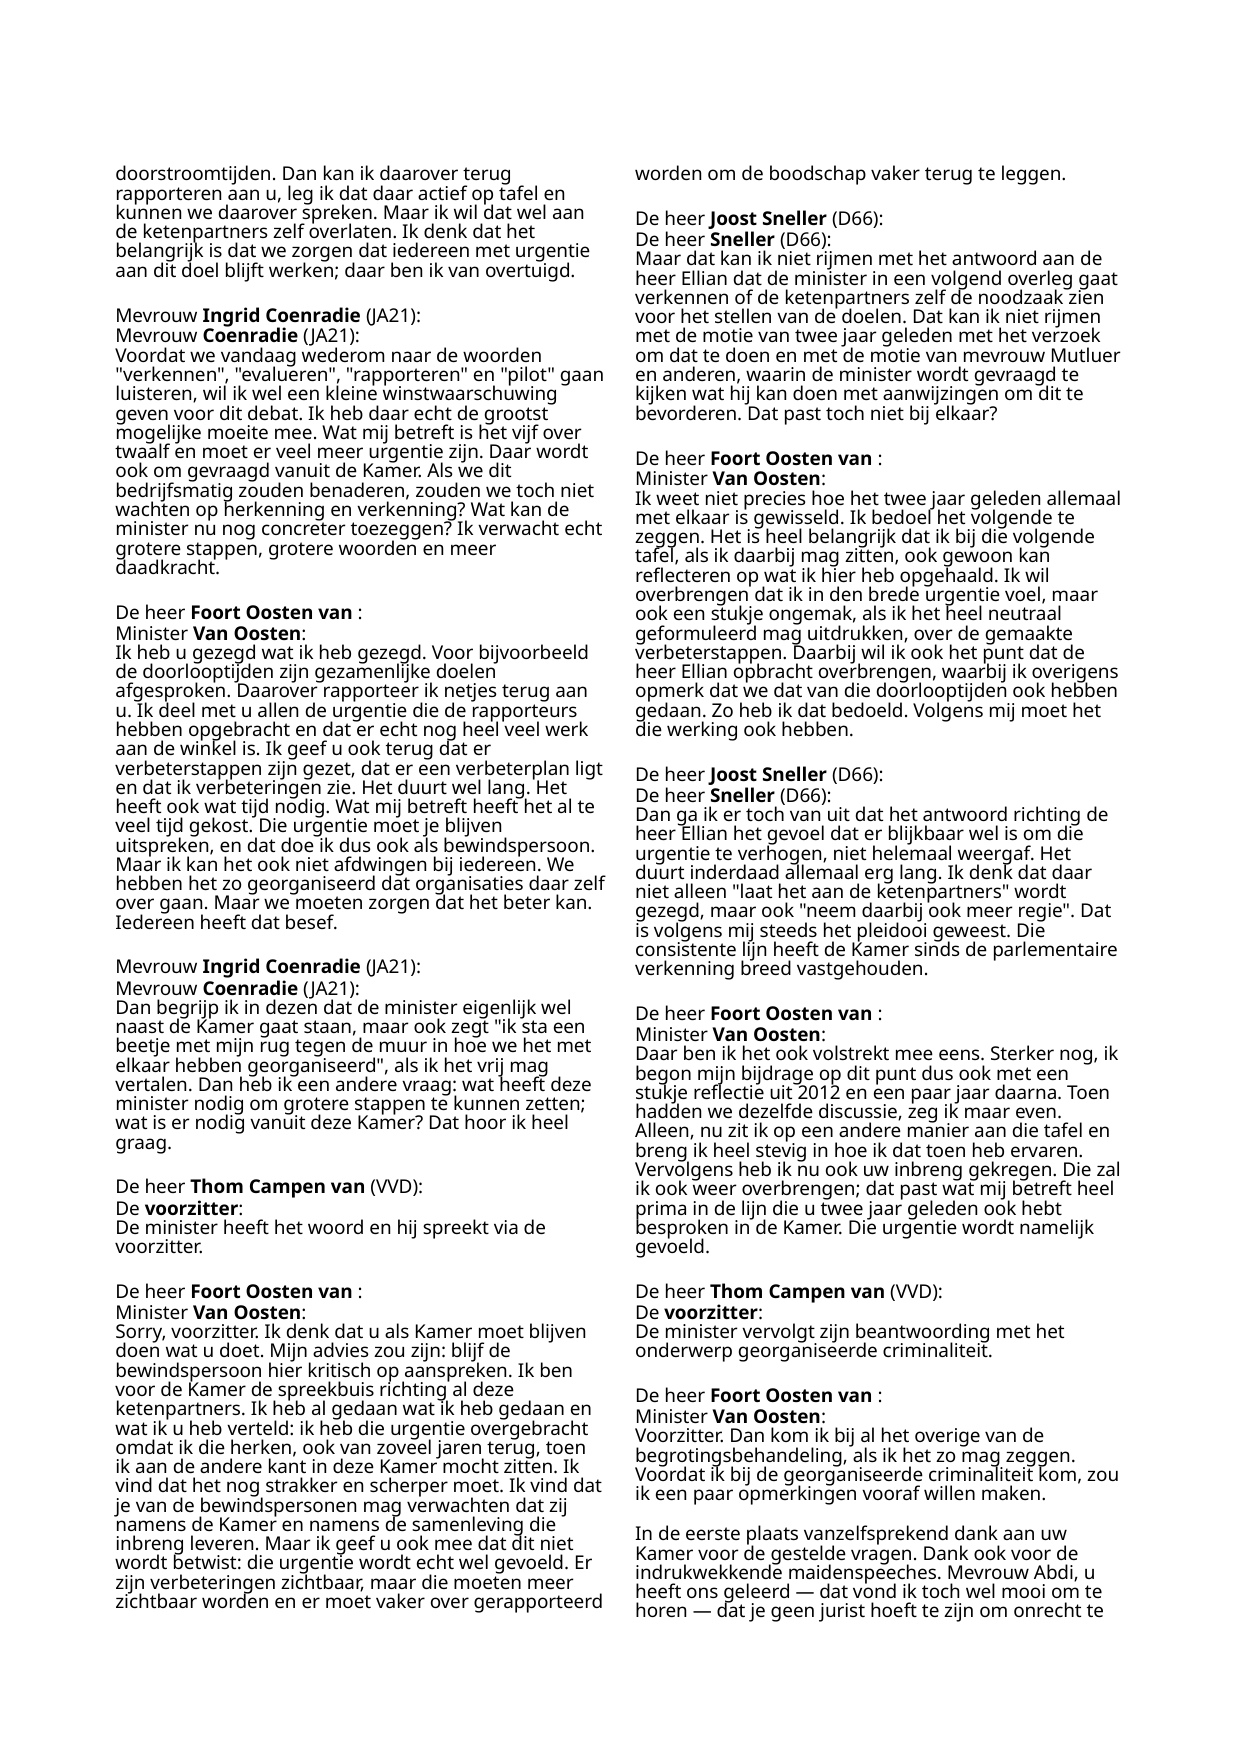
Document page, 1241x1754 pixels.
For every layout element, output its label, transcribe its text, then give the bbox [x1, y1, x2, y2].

text Minister Van Oosten: [635, 1408, 1125, 1427]
text Voorzitter. Dan kom ik bij al het overige van de begrotingsbehandeling, als ik het zo mag zeggen. Voordat ik bij de georganiseerde criminaliteit kom, zou ik een paar opmerkingen vooraf willen maken. [635, 1427, 1125, 1504]
text De heer Foort Oosten van : [635, 445, 1125, 470]
text In de eerste plaats vanzelfsprekend dank aan uw Kamer voor de gestelde vragen. Dank ook voor de indrukwekkende maidenspeeches. Mevrouw Abdi, u heeft ons geleerd — dat vond ik toch wel mooi om te horen — dat je geen jurist hoeft te zijn om onrecht te [635, 1525, 1125, 1622]
text Mevrouw Coenradie (JA21): [115, 327, 605, 347]
text Mevrouw Ingrid Coenradie (JA21): [115, 954, 605, 979]
text Sorry, voorzitter. Ik denk dat u als Kamer moet blijven doen wat u doet. Mijn advies zou zijn: blijf de bewindspersoon hier kritisch op aanspreken. Ik ben voor de Kamer de spreekbuis richting al deze ketenpartners. Ik heb al gedaan wat ik heb gedaan en wat ik u heb verteld: ik heb die urgentie overgebracht omdat ik die herken, ook van zoveel jaren terug, toen ik aan de andere kant in deze Kamer mocht zitten. Ik vind dat het nog strakker en scherper moet. Ik vind dat je van de bewindspersonen mag verwachten dat zij namens de Kamer en namens de samenleving die inbreng leveren. Maar ik geef u ook mee dat dit niet wordt betwist: die urgentie wordt echt wel gevoeld. Er zijn verbeteringen zichtbaar, maar die moeten meer zichtbaar worden en er moet vaker over gerapporteerd [115, 1323, 605, 1612]
text Dan ga ik er toch van uit dat het antwoord richting de heer Ellian het gevoel dat er blijkbaar wel is om die urgentie te verhogen, niet helemaal weergaf. Het duurt inderdaad allemaal erg lang. Ik denk dat daar niet alleen "laat het aan de ketenpartners" wordt gezegd, maar ook "neem daarbij ook meer regie". Dat is volgens mij steeds het pleidooi geweest. Die consistente lijn heeft de Kamer sinds de parlementaire verkenning breed vastgehouden. [635, 806, 1125, 979]
text De heer Foort Oosten van : [635, 1382, 1125, 1408]
text De heer Joost Sneller (D66): [635, 761, 1125, 787]
text Minister Van Oosten: [115, 1304, 605, 1323]
text De heer Joost Sneller (D66): [635, 205, 1125, 231]
text Dan begrijp ik in dezen dat de minister eigenlijk wel naast de Kamer gaat staan, maar ook zegt "ik sta een beetje met mijn rug tegen de muur in hoe we het met elkaar hebben georganiseerd", als ik het vrij mag vertalen. Dan heb ik een andere vraag: wat heeft deze minister nodig om grotere stappen te kunnen zetten; wat is er nodig vanuit deze Kamer? Dat hoor ik heel graag. [115, 999, 605, 1153]
text De heer Foort Oosten van : [115, 599, 605, 624]
text De heer Sneller (D66): [635, 231, 1125, 250]
text Mevrouw Ingrid Coenradie (JA21): [115, 302, 605, 327]
text Voordat we vandaag wederom naar de woorden "verkennen", "evalueren", "rapporteren" en "pilot" gaan luisteren, wil ik wel een kleine winstwaarschuwing geven voor dit debat. Ik heb daar echt de grootst mogelijke moeite mee. Wat mij betreft is het vijf over twaalf en moet er veel meer urgentie zijn. Daar wordt ook om gevraagd vanuit de Kamer. Als we dit bedrijfsmatig zouden benaderen, zouden we toch niet wachten op herkenning en verkenning? Wat kan de minister nu nog concreter toezeggen? Ik verwacht echt grotere stappen, grotere woorden en meer daadkracht. [115, 347, 605, 578]
text Mevrouw Coenradie (JA21): [115, 979, 605, 999]
text Minister Van Oosten: [115, 624, 605, 644]
text Ik weet niet precies hoe het twee jaar geleden allemaal met elkaar is gewisseld. Ik bedoel het volgende te zeggen. Het is heel belangrijk dat ik bij die volgende tafel, als ik daarbij mag zitten, ook gewoon kan reflecteren op wat ik hier heb opgehaald. Ik wil overbrengen dat ik in den brede urgentie voel, maar ook een stukje ongemak, als ik het heel neutraal geformuleerd mag uitdrukken, over de gemaakte verbeterstappen. Daarbij wil ik ook het punt dat de heer Ellian opbracht overbrengen, waarbij ik overigens opmerk dat we dat van die doorlooptijden ook hebben gedaan. Zo heb ik dat bedoeld. Volgens mij moet het die werking ook hebben. [635, 490, 1125, 740]
text De minister vervolgt zijn beantwoording met het onderwerp georganiseerde criminaliteit. [635, 1323, 1125, 1362]
text doorstroomtijden. Dan kan ik daarover terug rapporteren aan u, leg ik dat daar actief op tafel en kunnen we daarover spreken. Maar ik wil dat wel aan de ketenpartners zelf overlaten. Ik denk dat het belangrijk is dat we zorgen dat iedereen met urgentie aan dit doel blijft werken; daar ben ik van overtuigd. [115, 165, 605, 281]
text Minister Van Oosten: [635, 1026, 1125, 1045]
text Maar dat kan ik niet rijmen met het antwoord aan de heer Ellian dat de minister in een volgend overleg gaat verkennen of de ketenpartners zelf de noodzaak zien voor het stellen van de doelen. Dat kan ik niet rijmen met de motie van twee jaar geleden met het verzoek om dat te doen en met de motie van mevrouw Mutluer en anderen, waarin de minister wordt gevraagd te kijken wat hij kan doen met aanwijzingen om dit te bevorderen. Dat past toch niet bij elkaar? [635, 250, 1125, 424]
text De heer Foort Oosten van : [635, 1000, 1125, 1026]
text Ik heb u gezegd wat ik heb gezegd. Voor bijvoorbeeld de doorlooptijden zijn gezamenlijke doelen afgesproken. Daarover rapporteer ik netjes terug aan u. Ik deel met u allen de urgentie die de rapporteurs hebben opgebracht en dat er echt nog heel veel werk aan de winkel is. Ik geef u ook terug dat er verbeterstappen zijn gezet, dat er een verbeterplan ligt en dat ik verbeteringen zie. Het duurt wel lang. Het heeft ook wat tijd nodig. Wat mij betreft heeft het al te veel tijd gekost. Die urgentie moet je blijven uitspreken, en dat doe ik dus ook als bewindspersoon. Maar ik kan het ook niet afdwingen bij iedereen. We hebben het zo georganiseerd dat organisaties daar zelf over gaan. Maar we moeten zorgen dat het beter kan. Iedereen heeft dat besef. [115, 644, 605, 933]
text Minister Van Oosten: [635, 470, 1125, 490]
text De minister heeft het woord en hij spreekt via de voorzitter. [115, 1219, 605, 1257]
text worden om de boodschap vaker terug te leggen. [635, 165, 1125, 184]
text De heer Thom Campen van (VVD): [635, 1278, 1125, 1304]
text De heer Sneller (D66): [635, 787, 1125, 806]
text De voorzitter: [635, 1304, 1125, 1323]
text De heer Thom Campen van (VVD): [115, 1174, 605, 1199]
text Daar ben ik het ook volstrekt mee eens. Sterker nog, ik begon mijn bijdrage op dit punt dus ook met een stukje reflectie uit 2012 en een paar jaar daarna. Toen hadden we dezelfde discussie, zeg ik maar even. Alleen, nu zit ik op een andere manier aan die tafel en breng ik heel stevig in hoe ik dat toen heb ervaren. Vervolgens heb ik nu ook uw inbreng gekregen. Die zal ik ook weer overbrengen; dat past wat mij betreft heel prima in de lijn die u twee jaar geleden ook hebt besproken in de Kamer. Die urgentie wordt namelijk gevoeld. [635, 1045, 1125, 1257]
text De heer Foort Oosten van : [115, 1278, 605, 1304]
text De voorzitter: [115, 1199, 605, 1219]
